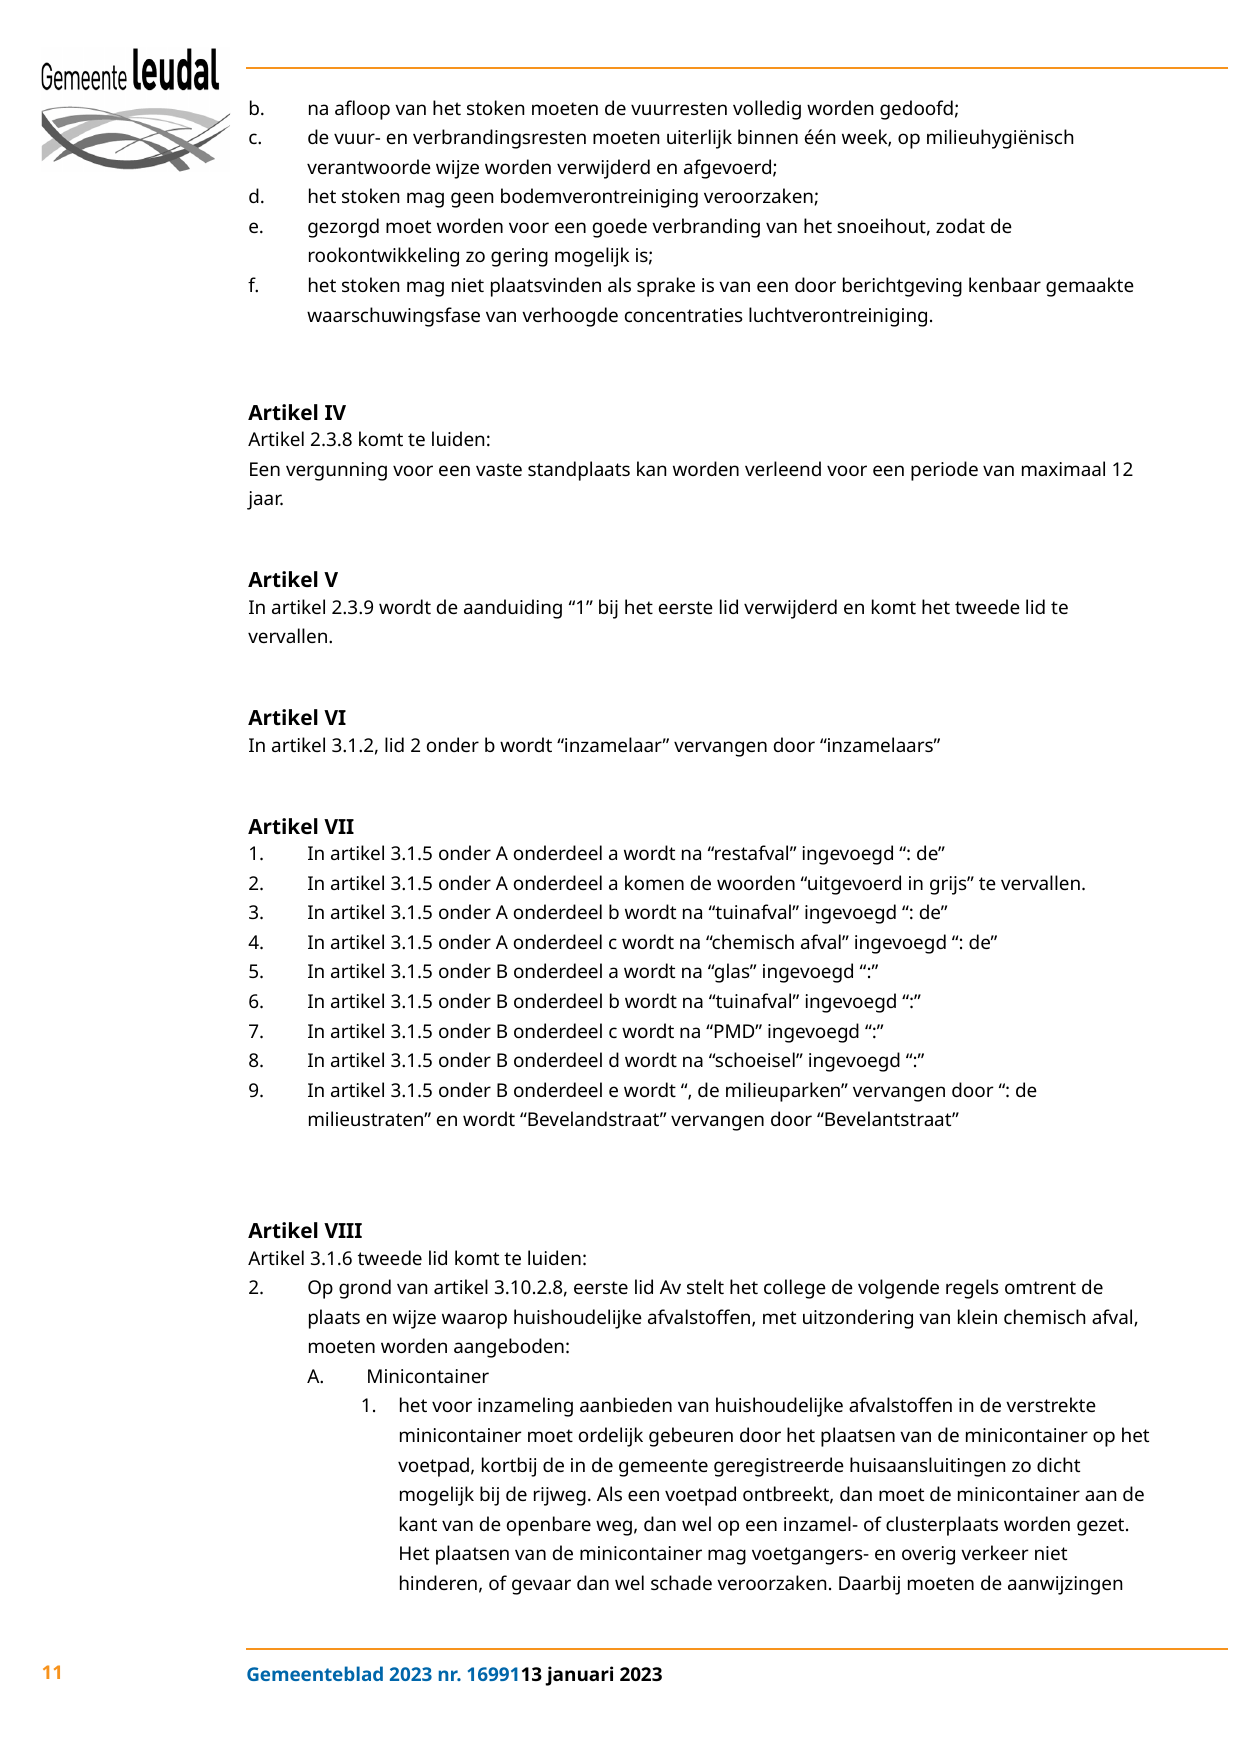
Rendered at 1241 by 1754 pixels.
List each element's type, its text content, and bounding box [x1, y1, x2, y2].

text Artikel VII [248, 812, 1152, 840]
list In artikel 3.1.5 onder A onderdeel c wordt na “chemisch afval” ingevoegd “: de” [248, 929, 1152, 955]
text Artikel V [248, 566, 1152, 594]
list In artikel 3.1.5 onder B onderdeel e wordt “, de milieuparken” vervangen door “: de milieustraten” en wordt “Bevelandstraat” vervangen door “Bevelantstraat” [248, 1077, 1152, 1132]
list Op grond van artikel 3.10.2.8, eerste lid Av stelt het college de volgende regels omtrent de plaats en wijze waarop huishoudelijke afvalstoffen, met uitzondering van klein chemisch afval, moeten worden aangeboden: [248, 1274, 1152, 1359]
list In artikel 3.1.5 onder B onderdeel d wordt na “schoeisel” ingevoegd “:” [248, 1047, 1152, 1073]
list na afloop van het stoken moeten de vuurresten volledig worden gedoofd; [248, 95, 1152, 121]
list In artikel 3.1.5 onder A onderdeel a wordt na “restafval” ingevoegd “: de” [248, 840, 1152, 866]
text In artikel 2.3.9 wordt de aanduiding “1” bij het eerste lid verwijderd en komt het tweede lid te vervallen. [248, 594, 1152, 649]
list de vuur- en verbrandingsresten moeten uiterlijk binnen één week, op milieuhygiënisch verantwoorde wijze worden verwijderd en afgevoerd; [248, 124, 1152, 180]
picture [41, 47, 231, 172]
list Minicontainer [307, 1363, 1152, 1389]
text Artikel VIII [248, 1216, 1152, 1245]
list het stoken mag niet plaatsvinden als sprake is van een door berichtgeving kenbaar gemaakte waarschuwingsfase van verhoogde concentraties luchtverontreiniging. [248, 272, 1152, 328]
text Artikel 3.1.6 tweede lid komt te luiden: [248, 1245, 1152, 1270]
list gezorgd moet worden voor een goede verbranding van het snoeihout, zodat de rookontwikkeling zo gering mogelijk is; [248, 213, 1152, 268]
text In artikel 3.1.2, lid 2 onder b wordt “inzamelaar” vervangen door “inzamelaars” [248, 732, 1152, 758]
list het stoken mag geen bodemverontreiniging veroorzaken; [248, 183, 1152, 209]
list In artikel 3.1.5 onder A onderdeel b wordt na “tuinafval” ingevoegd “: de” [248, 899, 1152, 925]
text Artikel IV [248, 398, 1152, 426]
list In artikel 3.1.5 onder B onderdeel c wordt na “PMD” ingevoegd “:” [248, 1018, 1152, 1044]
list In artikel 3.1.5 onder B onderdeel a wordt na “glas” ingevoegd “:” [248, 959, 1152, 984]
list In artikel 3.1.5 onder B onderdeel b wordt na “tuinafval” ingevoegd “:” [248, 988, 1152, 1014]
text Artikel VI [248, 703, 1152, 732]
list In artikel 3.1.5 onder A onderdeel a komen de woorden “uitgevoerd in grijs” te vervallen. [248, 870, 1152, 896]
list het voor inzameling aanbieden van huishoudelijke afvalstoffen in de verstrekte minicontainer moet ordelijk gebeuren door het plaatsen van de minicontainer op het voetpad, kortbij de in de gemeente geregistreerde huisaansluitingen zo dicht mogelijk bij de rijweg. Als een voetpad ontbreekt, dan moet de minicontainer aan de kant van de openbare weg, dan wel op een inzamel- of clusterplaats worden gezet. Het plaatsen van de minicontainer mag voetgangers- en overig verkeer niet hinderen, of gevaar dan wel schade veroorzaken. Daarbij moeten de aanwijzingen [361, 1393, 1152, 1596]
text Een vergunning voor een vaste standplaats kan worden verleend voor een periode van maximaal 12 jaar. [248, 456, 1152, 511]
text Artikel 2.3.8 komt te luiden: [248, 426, 1152, 452]
